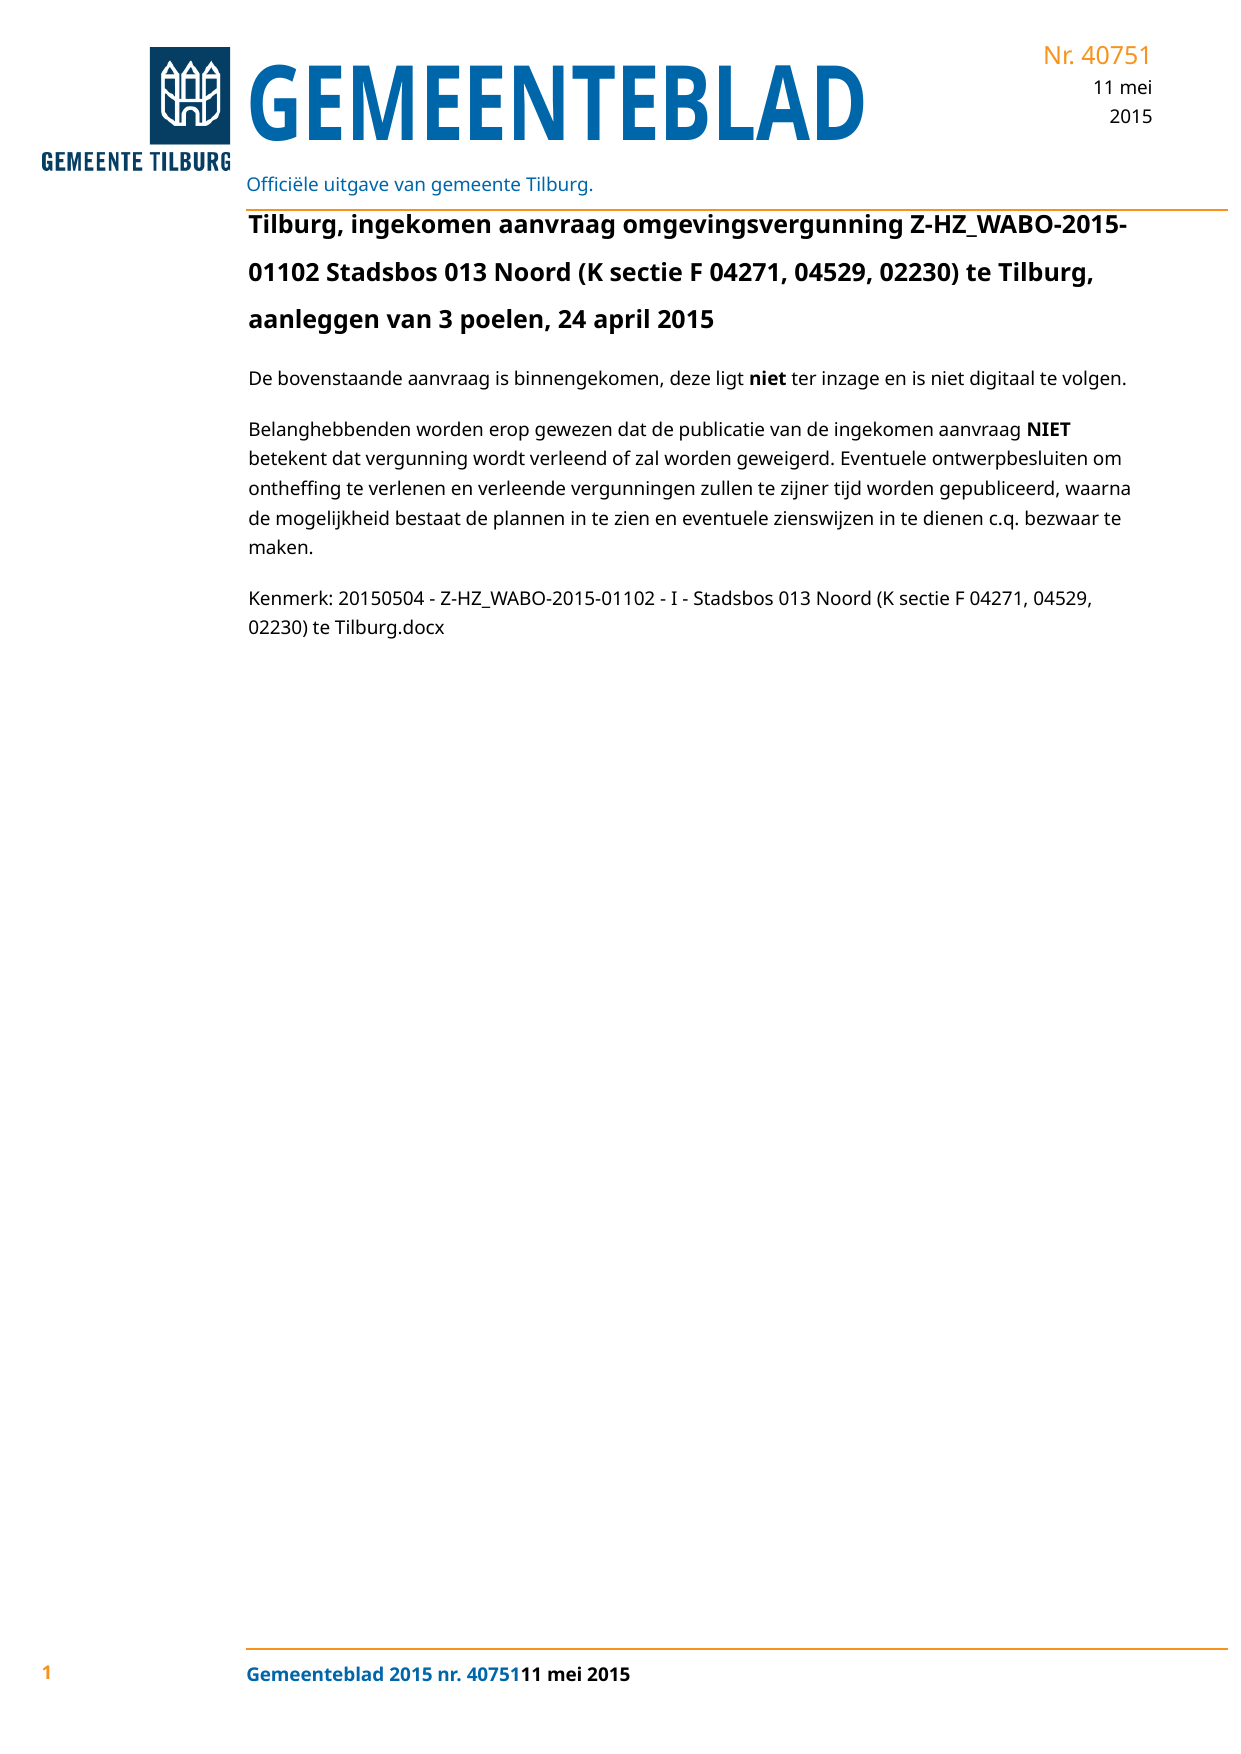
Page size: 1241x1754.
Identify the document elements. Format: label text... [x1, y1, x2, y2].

text Tilburg, ingekomen aanvraag omgevingsvergunning Z-HZ_WABO-2015-01102 Stadsbos 013 Noord (K sectie F 04271, 04529, 02230) te Tilburg, aanleggen van 3 poelen, 24 april 2015 [248, 211, 1152, 336]
text De bovenstaande aanvraag is binnengekomen, deze ligt niet ter inzage en is niet digitaal te volgen. [248, 366, 1152, 391]
text Kenmerk: 20150504 - Z-HZ_WABO-2015-01102 - I - Stadsbos 013 Noord (K sectie F 04271, 04529, 02230) te Tilburg.docx [248, 585, 1152, 640]
picture [41, 47, 231, 172]
text Belanghebbenden worden erop gewezen dat de publicatie van de ingekomen aanvraag NIET betekent dat vergunning wordt verleend of zal worden geweigerd. Eventuele ontwerpbesluiten om ontheffing te verlenen en verleende vergunningen zullen te zijner tijd worden gepubliceerd, waarna de mogelijkheid bestaat de plannen in te zien en eventuele zienswijzen in te dienen c.q. bezwaar te maken. [248, 416, 1152, 560]
